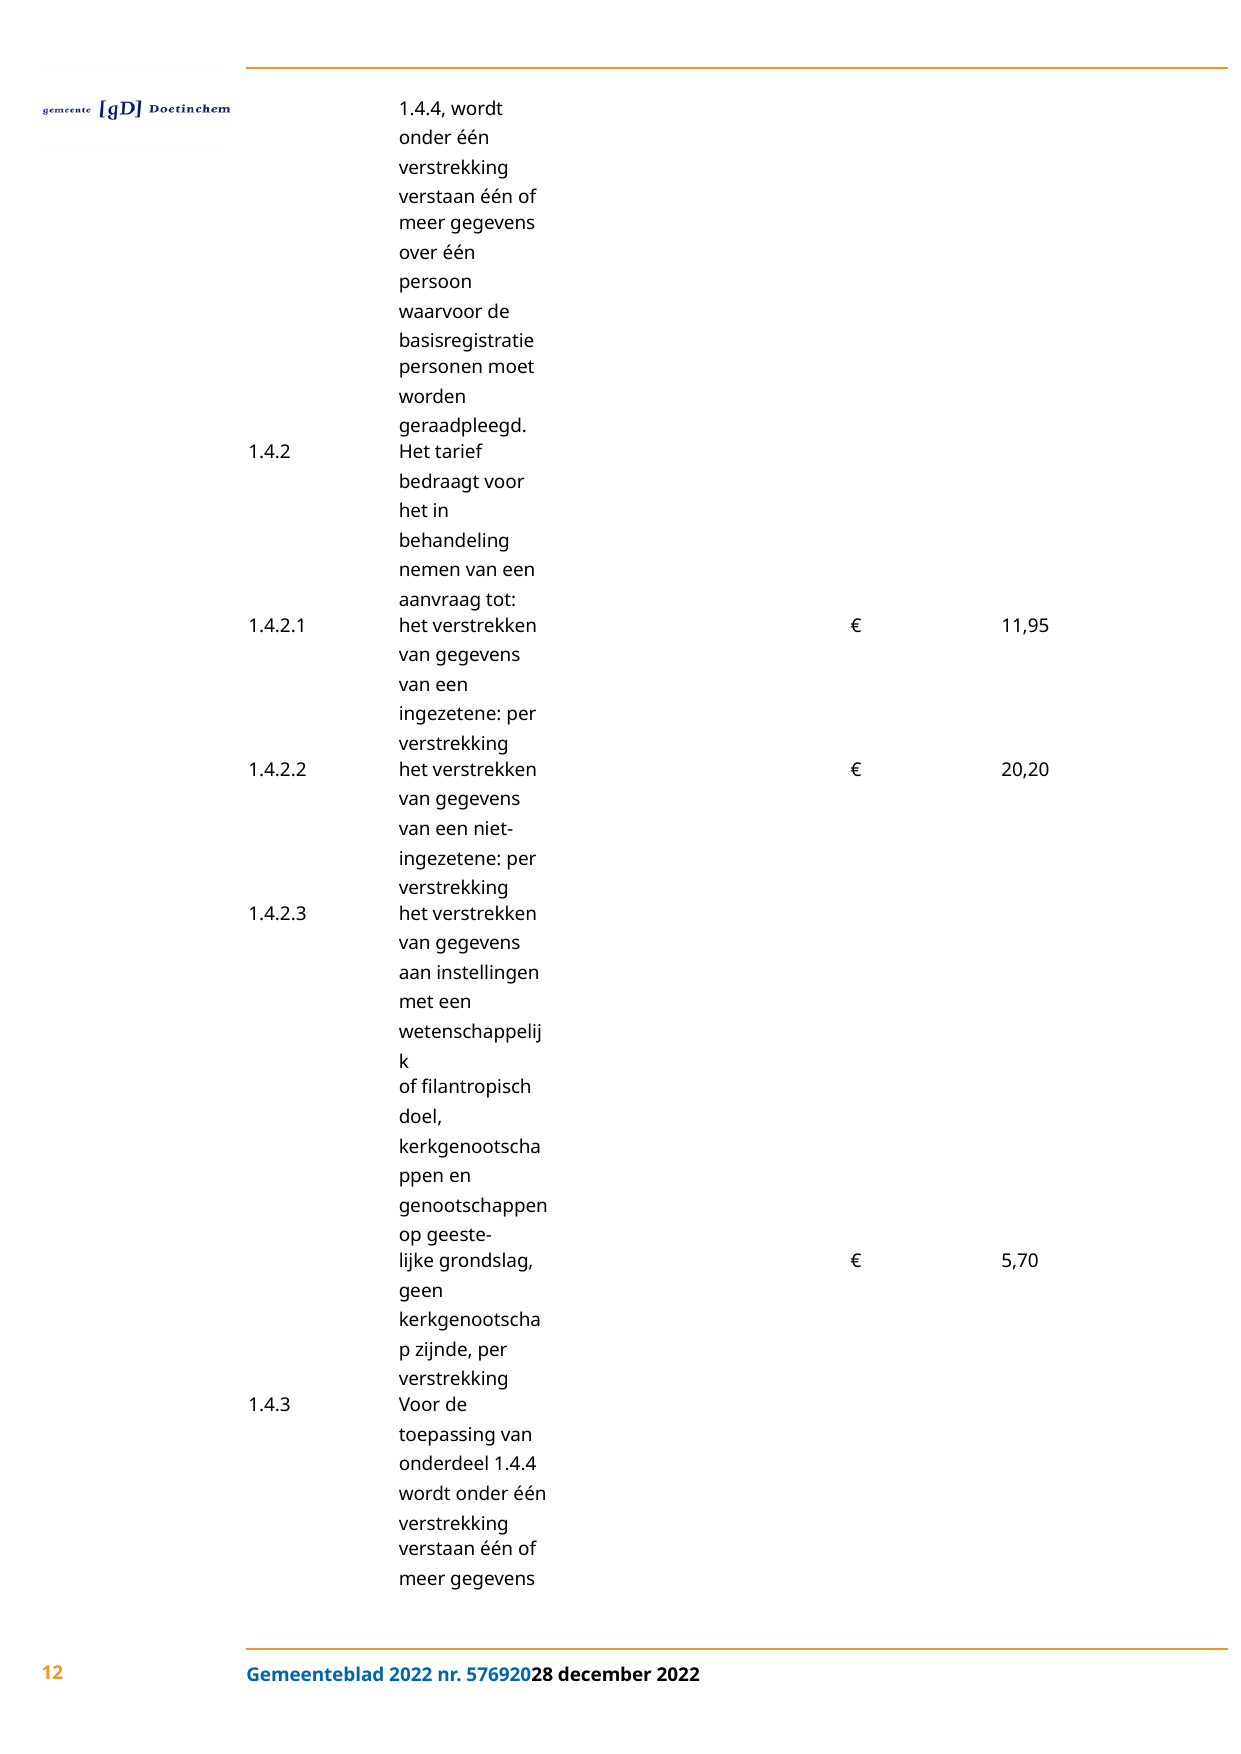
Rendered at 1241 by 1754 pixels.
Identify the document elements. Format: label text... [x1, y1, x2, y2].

table_cell 1.4.2 [248, 438, 398, 612]
table_cell 5,70 [1001, 1247, 1152, 1391]
table_cell [549, 1535, 700, 1591]
table_cell [1001, 900, 1152, 1074]
table_cell Voor de toepassing van onderdeel 1.4.4 wordt onder één verstrekking [399, 1391, 549, 1535]
table_cell meer gegevens over één persoon waarvoor de basisregistratie [399, 209, 549, 353]
table_cell 1.4.3 [248, 1391, 398, 1535]
table_cell € [850, 756, 1001, 900]
table_cell personen moet worden geraadpleegd. [399, 353, 549, 438]
table_cell [700, 900, 850, 1074]
picture [41, 47, 231, 172]
table_cell [850, 1074, 1001, 1247]
table_cell [248, 209, 398, 353]
table_cell [700, 1074, 850, 1247]
table_cell [248, 1247, 398, 1391]
table_cell [700, 95, 850, 209]
table_cell [700, 438, 850, 612]
table_cell het verstrekken van gegevens aan instellingen met een wetenschappelijk [399, 900, 549, 1074]
table_cell [850, 95, 1001, 209]
table_cell 11,95 [1001, 612, 1152, 756]
table_cell [549, 1391, 700, 1535]
table_cell [549, 1074, 700, 1247]
table_cell [549, 353, 700, 438]
table_cell 1.4.2.3 [248, 900, 398, 1074]
table_cell of filantropisch doel, kerkgenootschappen en genootschappen op geeste- [399, 1074, 549, 1247]
table_cell [248, 1535, 398, 1591]
table_cell € [850, 612, 1001, 756]
table_cell [850, 438, 1001, 612]
table_cell 20,20 [1001, 756, 1152, 900]
table_cell [248, 95, 398, 209]
table_cell het verstrekken van gegevens van een ingezetene: per verstrekking [399, 612, 549, 756]
table_cell € [850, 1247, 1001, 1391]
table_cell [1001, 209, 1152, 353]
table_cell [549, 612, 700, 756]
table_cell 1.4.2.1 [248, 612, 398, 756]
table_cell 1.4.2.2 [248, 756, 398, 900]
table_cell [700, 756, 850, 900]
table_cell [850, 900, 1001, 1074]
table_cell Het tarief bedraagt voor het in behandeling nemen van een aanvraag tot: [399, 438, 549, 612]
table_cell [700, 1535, 850, 1591]
table_cell [1001, 1391, 1152, 1535]
table_cell [850, 1535, 1001, 1591]
table_cell [850, 353, 1001, 438]
table_cell [549, 95, 700, 209]
table_cell [700, 612, 850, 756]
table_cell [248, 353, 398, 438]
table_cell [1001, 1074, 1152, 1247]
table_cell [1001, 95, 1152, 209]
table_cell [700, 1247, 850, 1391]
table_cell [248, 1074, 398, 1247]
table_cell het verstrekken van gegevens van een niet-ingezetene: per verstrekking [399, 756, 549, 900]
table_cell [700, 209, 850, 353]
table_cell [549, 900, 700, 1074]
table_cell [549, 438, 700, 612]
table_cell lijke grondslag, geen kerkgenootschap zijnde, per verstrekking [399, 1247, 549, 1391]
table_cell verstaan één of meer gegevens [399, 1535, 549, 1591]
table_cell [700, 353, 850, 438]
table_cell [700, 1391, 850, 1535]
table_cell [549, 756, 700, 900]
table_cell [549, 209, 700, 353]
table_cell 1.4.4, wordt onder één verstrekking verstaan één of [399, 95, 549, 209]
table_cell [1001, 438, 1152, 612]
table_cell [1001, 1535, 1152, 1591]
table_cell [850, 1391, 1001, 1535]
table_cell [850, 209, 1001, 353]
table_cell [549, 1247, 700, 1391]
table_cell [1001, 353, 1152, 438]
